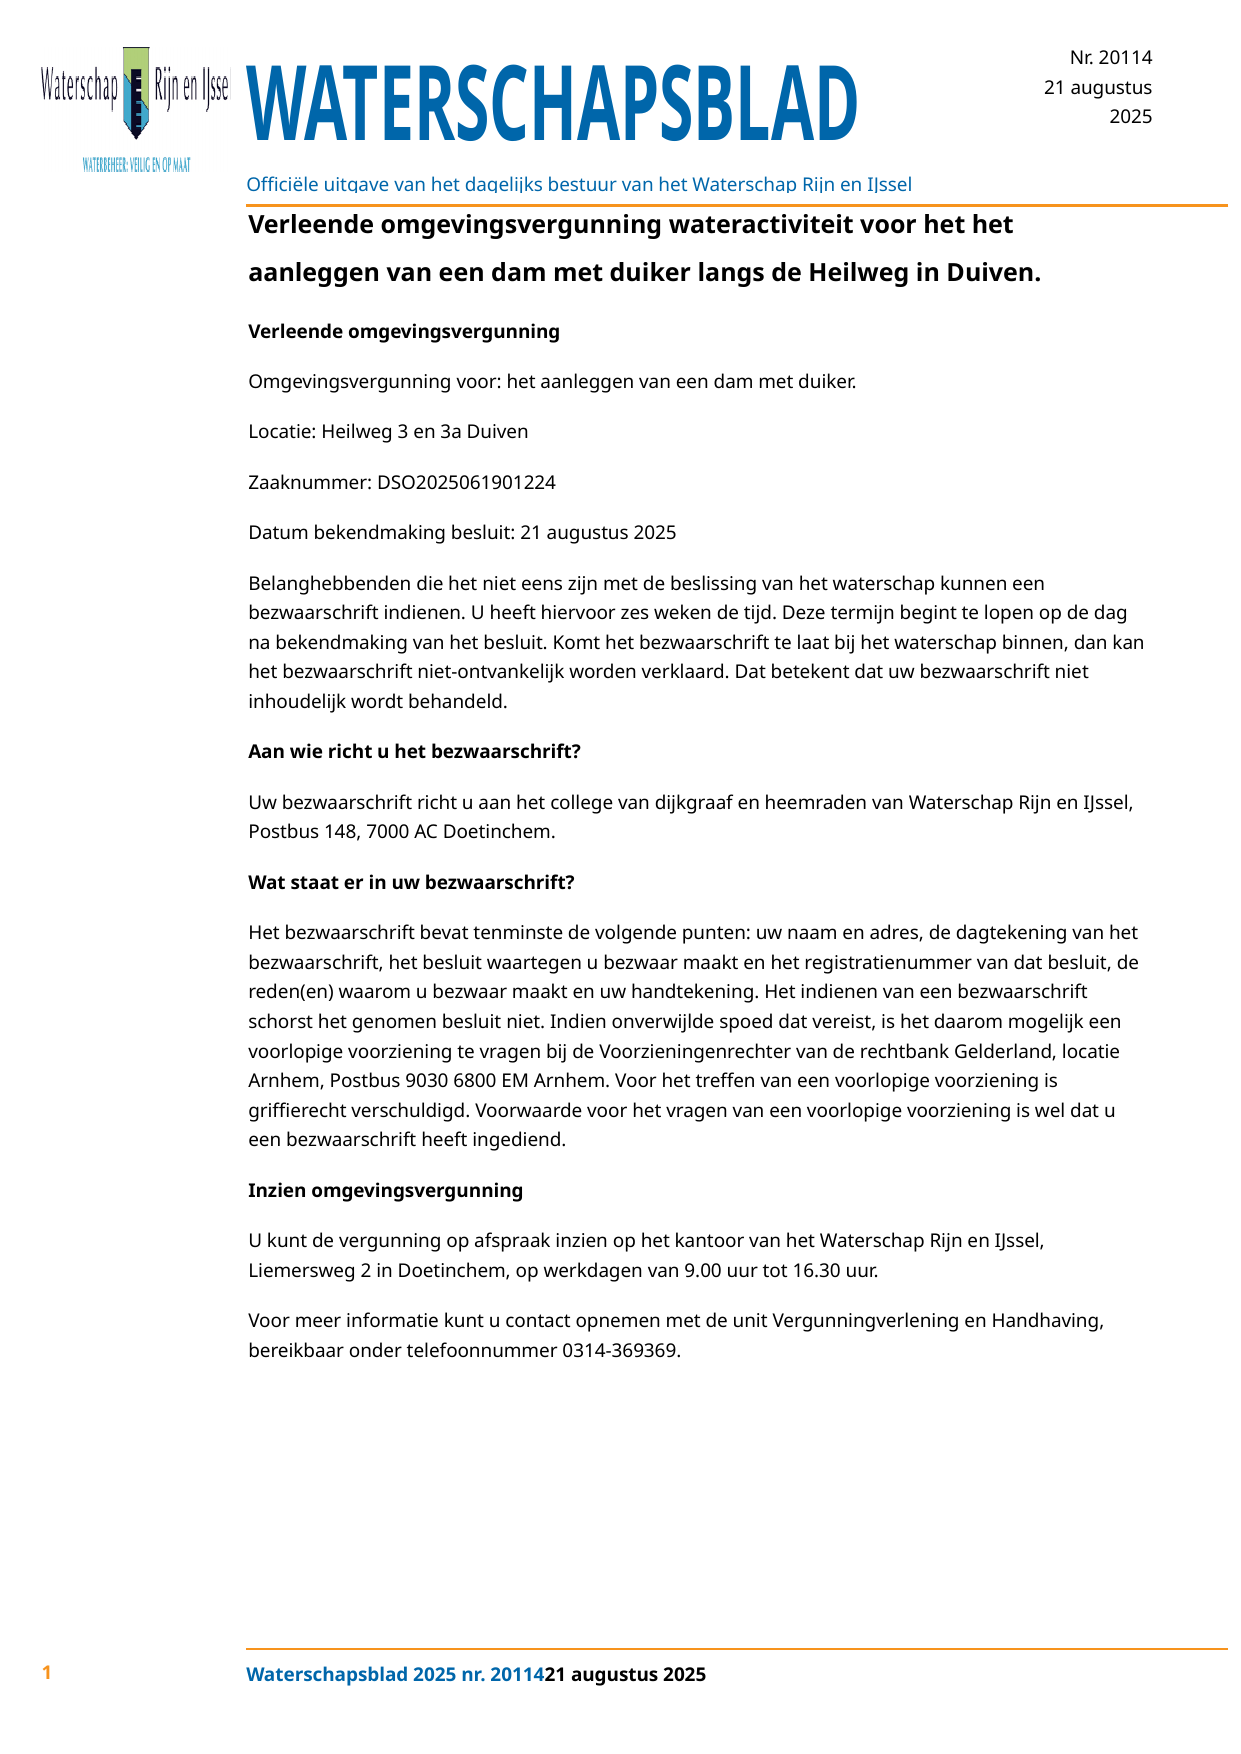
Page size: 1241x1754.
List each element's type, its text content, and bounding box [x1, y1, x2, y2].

text Verleende omgevingsvergunning [248, 318, 1152, 344]
text Verleende omgevingsvergunning wateractiviteit voor het het aanleggen van een dam met duiker langs de Heilweg in Duiven. [248, 207, 1152, 288]
text Wat staat er in uw bezwaarschrift? [248, 869, 1152, 895]
text Aan wie richt u het bezwaarschrift? [248, 739, 1152, 764]
text Datum bekendmaking besluit: 21 augustus 2025 [248, 519, 1152, 545]
text Belanghebbenden die het niet eens zijn met de beslissing van het waterschap kunnen een bezwaarschrift indienen. U heeft hiervoor zes weken de tijd. Deze termijn begint te lopen op de dag na bekendmaking van het besluit. Komt het bezwaarschrift te laat bij het waterschap binnen, dan kan het bezwaarschrift niet-ontvankelijk worden verklaard. Dat betekent dat uw bezwaarschrift niet inhoudelijk wordt behandeld. [248, 570, 1152, 714]
text U kunt de vergunning op afspraak inzien op het kantoor van het Waterschap Rijn en IJssel, Liemersweg 2 in Doetinchem, op werkdagen van 9.00 uur tot 16.30 uur. [248, 1227, 1152, 1283]
text Zaaknummer: DSO2025061901224 [248, 469, 1152, 495]
text Inzien omgevingsvergunning [248, 1177, 1152, 1203]
text Voor meer informatie kunt u contact opnemen met de unit Vergunningverlening en Handhaving, bereikbaar onder telefoonnummer 0314-369369. [248, 1307, 1152, 1363]
text Uw bezwaarschrift richt u aan het college van dijkgraaf en heemraden van Waterschap Rijn en IJssel, Postbus 148, 7000 AC Doetinchem. [248, 789, 1152, 844]
text Omgevingsvergunning voor: het aanleggen van een dam met duiker. [248, 368, 1152, 394]
text Het bezwaarschrift bevat tenminste de volgende punten: uw naam en adres, de dagtekening van het bezwaarschrift, het besluit waartegen u bezwaar maakt en het registratienummer van dat besluit, de reden(en) waarom u bezwaar maakt en uw handtekening. Het indienen van een bezwaarschrift schorst het genomen besluit niet. Indien onverwijlde spoed dat vereist, is het daarom mogelijk een voorlopige voorziening te vragen bij de Voorzieningenrechter van de rechtbank Gelderland, locatie Arnhem, Postbus 9030 6800 EM Arnhem. Voor het treffen van een voorlopige voorziening is griffierecht verschuldigd. Voorwaarde voor het vragen van een voorlopige voorziening is wel dat u een bezwaarschrift heeft ingediend. [248, 919, 1152, 1152]
text Locatie: Heilweg 3 en 3a Duiven [248, 419, 1152, 444]
picture [41, 47, 231, 172]
